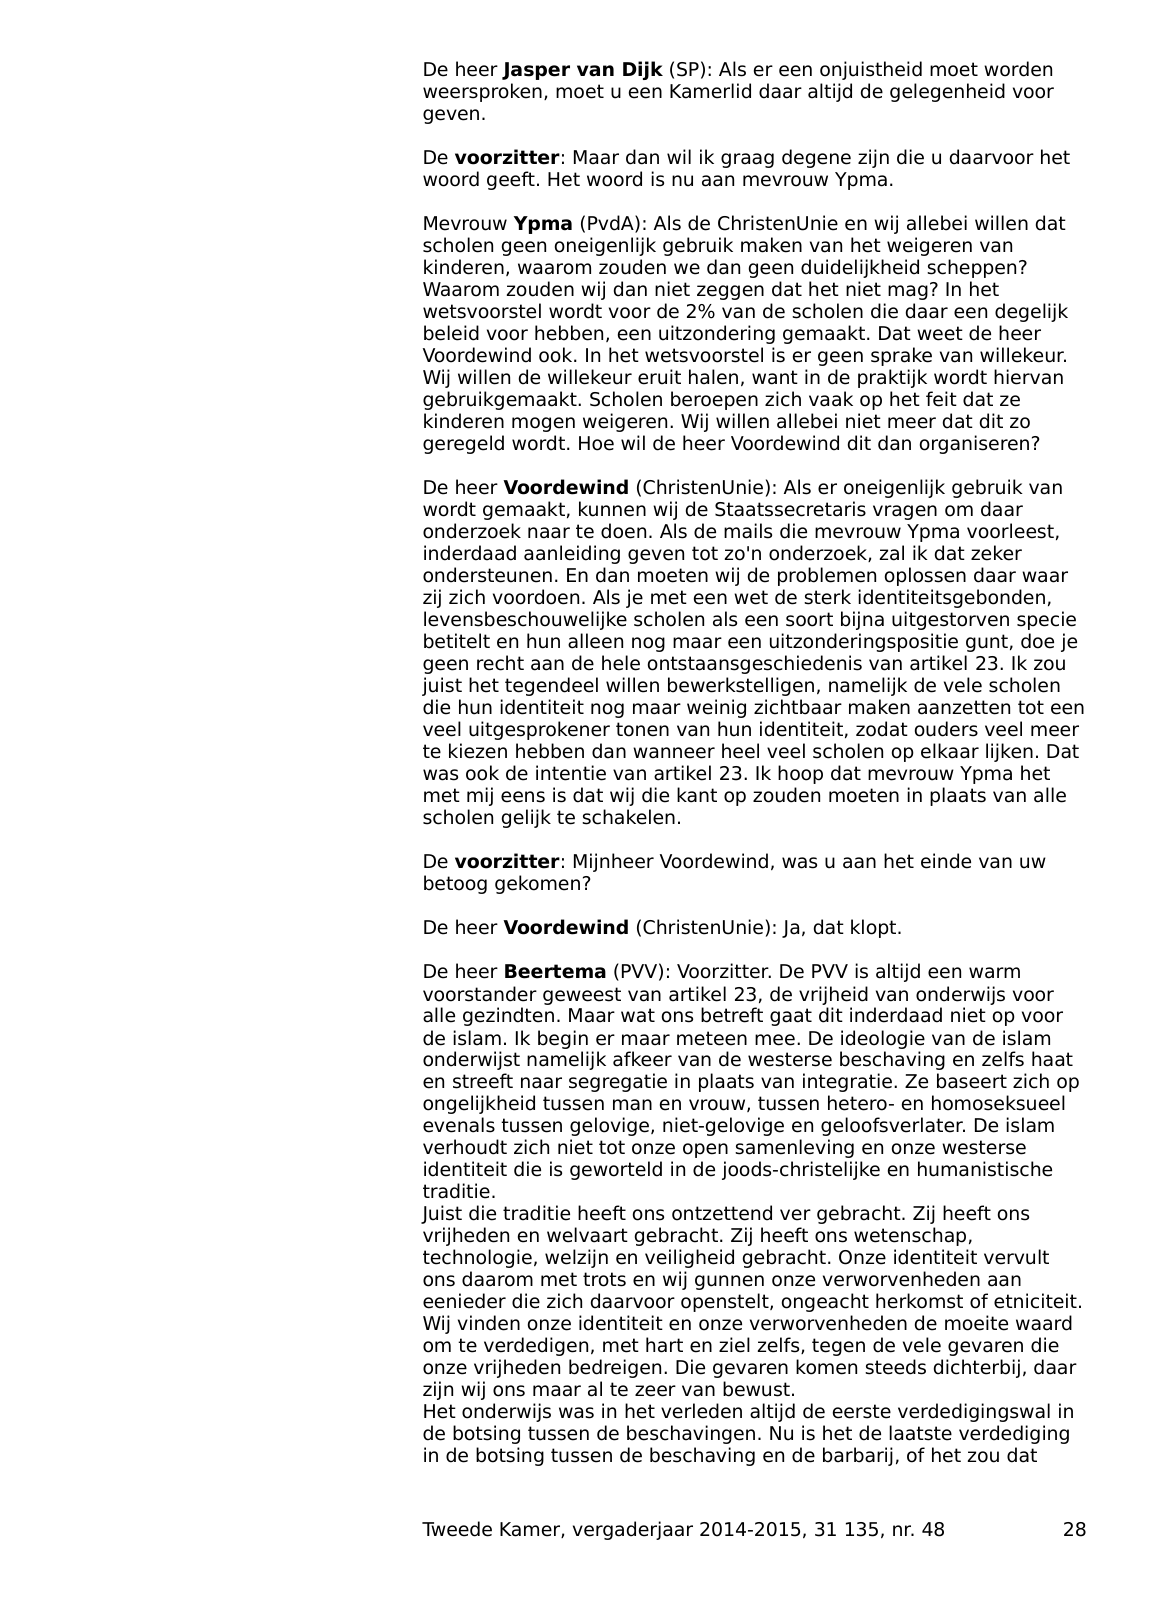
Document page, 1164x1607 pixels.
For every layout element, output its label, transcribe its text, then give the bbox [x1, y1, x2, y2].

text Juist die traditie heeft ons ontzettend ver gebracht. Zij heeft ons vrijheden en welvaart gebracht. Zij heeft ons wetenschap, technologie, welzijn en veiligheid gebracht. Onze identiteit vervult ons daarom met trots en wij gunnen onze verworvenheden aan eenieder die zich daarvoor openstelt, ongeacht herkomst of etniciteit. Wij vinden onze identiteit en onze verworvenheden de moeite waard om te verdedigen, met hart en ziel zelfs, tegen de vele gevaren die onze vrijheden bedreigen. Die gevaren komen steeds dichterbij, daar zijn wij ons maar al te zeer van bewust. [422, 1203, 1087, 1401]
text De heer Jasper van Dijk (SP): Als er een onjuistheid moet worden weersproken, moet u een Kamerlid daar altijd de gelegenheid voor geven. [422, 59, 1087, 125]
text De voorzitter: Maar dan wil ik graag degene zijn die u daarvoor het woord geeft. Het woord is nu aan mevrouw Ypma. [422, 147, 1087, 191]
text Het onderwijs was in het verleden altijd de eerste verdedigingswal in de botsing tussen de beschavingen. Nu is het de laatste verdediging in de botsing tussen de beschaving en de barbarij, of het zou dat [422, 1401, 1087, 1467]
text Mevrouw Ypma (PvdA): Als de ChristenUnie en wij allebei willen dat scholen geen oneigenlijk gebruik maken van het weigeren van kinderen, waarom zouden we dan geen duidelijkheid scheppen? Waarom zouden wij dan niet zeggen dat het niet mag? In het wetsvoorstel wordt voor de 2% van de scholen die daar een degelijk beleid voor hebben, een uitzondering gemaakt. Dat weet de heer Voordewind ook. In het wetsvoorstel is er geen sprake van willekeur. Wij willen de willekeur eruit halen, want in de praktijk wordt hiervan gebruikgemaakt. Scholen beroepen zich vaak op het feit dat ze kinderen mogen weigeren. Wij willen allebei niet meer dat dit zo geregeld wordt. Hoe wil de heer Voordewind dit dan organiseren? [422, 213, 1087, 455]
text De voorzitter: Mijnheer Voordewind, was u aan het einde van uw betoog gekomen? [422, 851, 1087, 895]
text De heer Beertema (PVV): Voorzitter. De PVV is altijd een warm voorstander geweest van artikel 23, de vrijheid van onderwijs voor alle gezindten. Maar wat ons betreft gaat dit inderdaad niet op voor de islam. Ik begin er maar meteen mee. De ideologie van de islam onderwijst namelijk afkeer van de westerse beschaving en zelfs haat en streeft naar segregatie in plaats van integratie. Ze baseert zich op ongelijkheid tussen man en vrouw, tussen hetero- en homoseksueel evenals tussen gelovige, niet-gelovige en geloofsverlater. De islam verhoudt zich niet tot onze open samenleving en onze westerse identiteit die is geworteld in de joods-christelijke en humanistische traditie. [422, 961, 1087, 1203]
text De heer Voordewind (ChristenUnie): Ja, dat klopt. [422, 917, 1087, 939]
text De heer Voordewind (ChristenUnie): Als er oneigenlijk gebruik van wordt gemaakt, kunnen wij de Staatssecretaris vragen om daar onderzoek naar te doen. Als de mails die mevrouw Ypma voorleest, inderdaad aanleiding geven tot zo'n onderzoek, zal ik dat zeker ondersteunen. En dan moeten wij de problemen oplossen daar waar zij zich voordoen. Als je met een wet de sterk identiteitsgebonden, levensbeschouwelijke scholen als een soort bijna uitgestorven specie betitelt en hun alleen nog maar een uitzonderingspositie gunt, doe je geen recht aan de hele ontstaansgeschiedenis van artikel 23. Ik zou juist het tegendeel willen bewerkstelligen, namelijk de vele scholen die hun identiteit nog maar weinig zichtbaar maken aanzetten tot een veel uitgesprokener tonen van hun identiteit, zodat ouders veel meer te kiezen hebben dan wanneer heel veel scholen op elkaar lijken. Dat was ook de intentie van artikel 23. Ik hoop dat mevrouw Ypma het met mij eens is dat wij die kant op zouden moeten in plaats van alle scholen gelijk te schakelen. [422, 477, 1087, 829]
